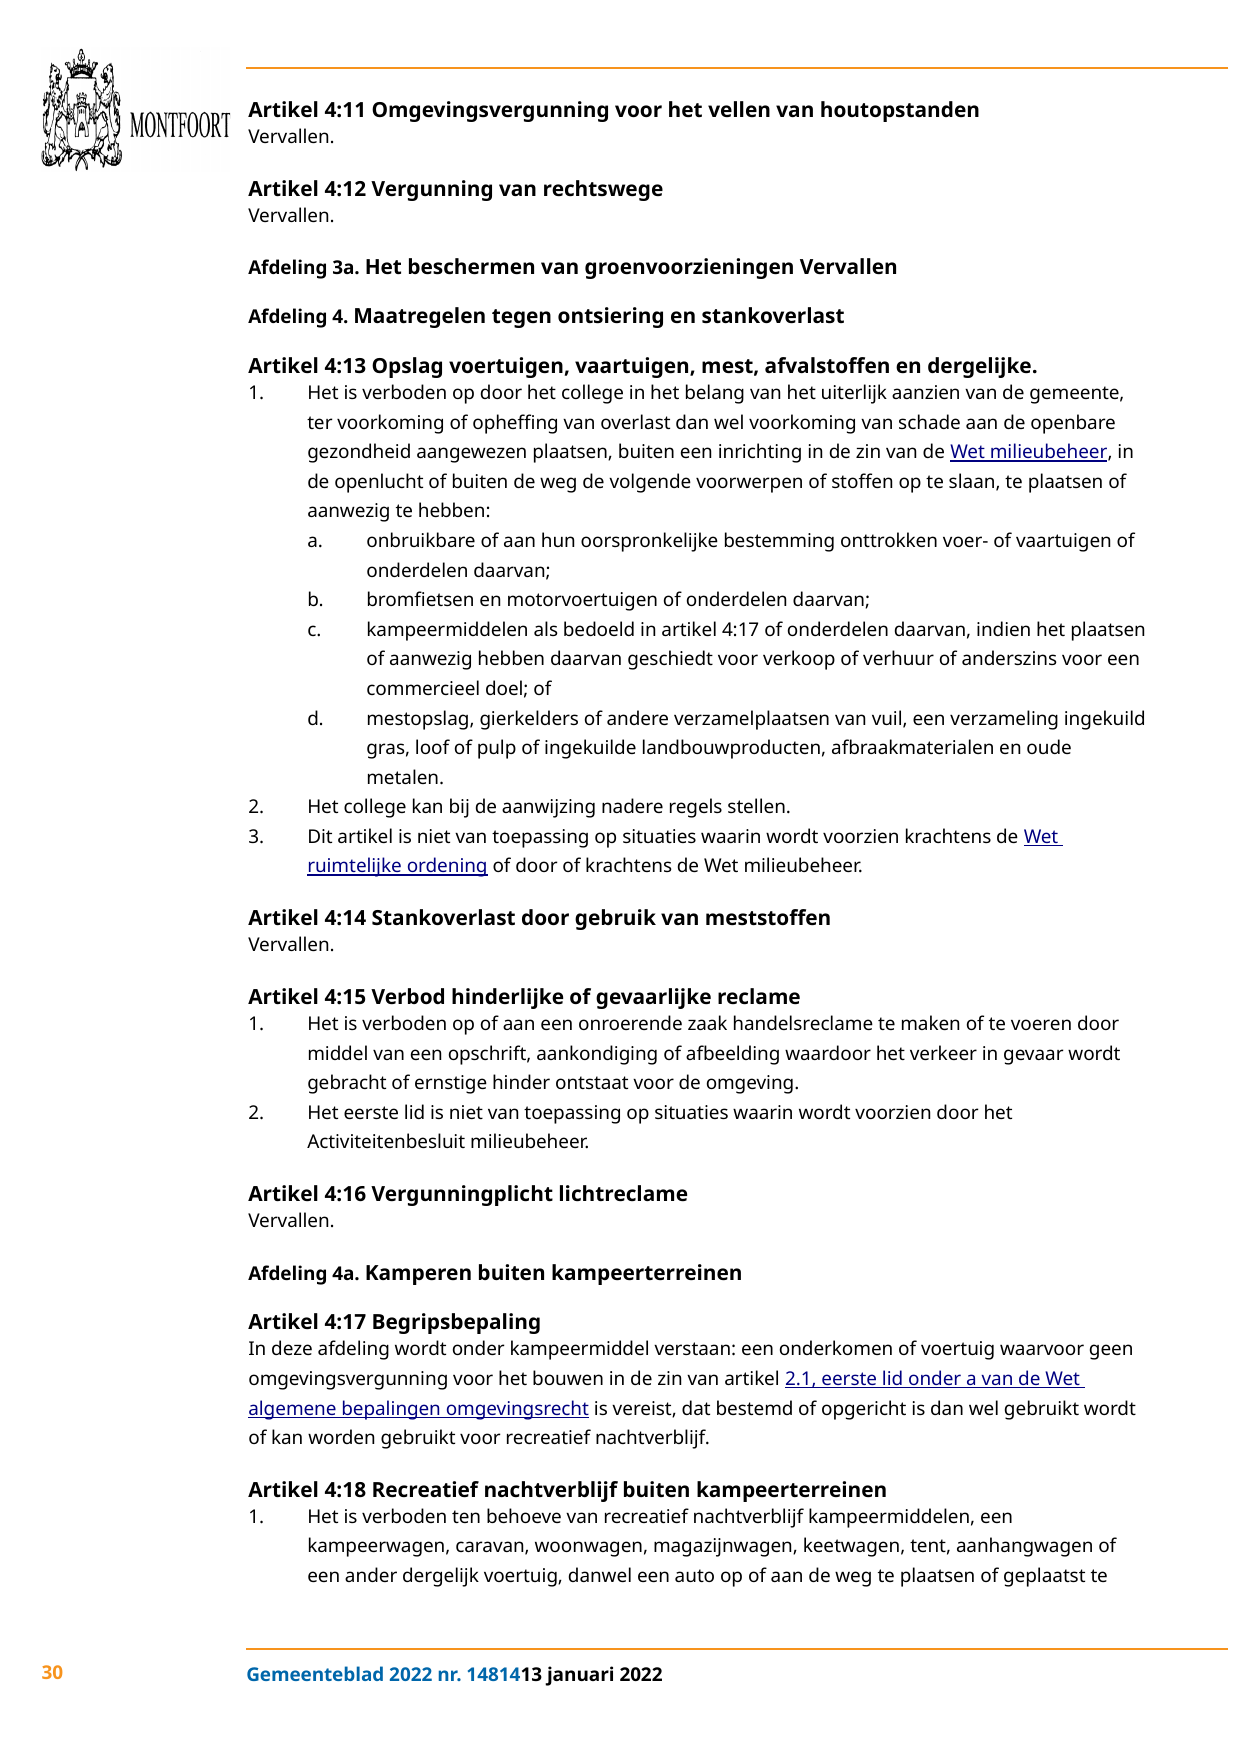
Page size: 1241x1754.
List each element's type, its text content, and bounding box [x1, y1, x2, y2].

list Het is verboden op door het college in het belang van het uiterlijk aanzien van de gemeente, ter voorkoming of opheffing van overlast dan wel voorkoming van schade aan de openbare gezondheid aangewezen plaatsen, buiten een inrichting in de zin van de Wet milieubeheer, in de openlucht of buiten de weg de volgende voorwerpen of stoffen op te slaan, te plaatsen of aanwezig te hebben: [248, 379, 1152, 523]
text Artikel 4:12 Vergunning van rechtswege [248, 174, 1152, 202]
text Vervallen. [248, 1207, 1152, 1233]
text Artikel 4:15 Verbod hinderlijke of gevaarlijke reclame [248, 982, 1152, 1010]
text Afdeling 3a. Het beschermen van groenvoorzieningen Vervallen [248, 252, 1152, 281]
text Artikel 4:11 Omgevingsvergunning voor het vellen van houtopstanden [248, 95, 1152, 123]
text Afdeling 4a. Kamperen buiten kampeerterreinen [248, 1258, 1152, 1286]
text Afdeling 4. Maatregelen tegen ontsiering en stankoverlast [248, 302, 1152, 330]
text Artikel 4:17 Begripsbepaling [248, 1307, 1152, 1336]
list Dit artikel is niet van toepassing op situaties waarin wordt voorzien krachtens de Wet ruimtelijke ordening of door of krachtens de Wet milieubeheer. [248, 823, 1152, 878]
list Het college kan bij de aanwijzing nadere regels stellen. [248, 793, 1152, 819]
list Het is verboden op of aan een onroerende zaak handelsreclame te maken of te voeren door middel van een opschrift, aankondiging of afbeelding waardoor het verkeer in gevaar wordt gebracht of ernstige hinder ontstaat voor de omgeving. [248, 1010, 1152, 1095]
text Artikel 4:16 Vergunningplicht lichtreclame [248, 1179, 1152, 1207]
text Artikel 4:18 Recreatief nachtverblijf buiten kampeerterreinen [248, 1475, 1152, 1503]
list Het is verboden ten behoeve van recreatief nachtverblijf kampeermiddelen, een kampeerwagen, caravan, woonwagen, magazijnwagen, keetwagen, tent, aanhangwagen of een ander dergelijk voertuig, danwel een auto op of aan de weg te plaatsen of geplaatst te [248, 1503, 1152, 1588]
picture [41, 47, 231, 172]
text In deze afdeling wordt onder kampeermiddel verstaan: een onderkomen of voertuig waarvoor geen omgevingsvergunning voor het bouwen in de zin van artikel 2.1, eerste lid onder a van de Wet algemene bepalingen omgevingsrecht is vereist, dat bestemd of opgericht is dan wel gebruikt wordt of kan worden gebruikt voor recreatief nachtverblijf. [248, 1336, 1152, 1450]
list kampeermiddelen als bedoeld in artikel 4:17 of onderdelen daarvan, indien het plaatsen of aanwezig hebben daarvan geschiedt voor verkoop of verhuur of anderszins voor een commercieel doel; of [307, 616, 1152, 701]
list onbruikbare of aan hun oorspronkelijke bestemming onttrokken voer- of vaartuigen of onderdelen daarvan; [307, 527, 1152, 582]
text Vervallen. [248, 931, 1152, 957]
text Artikel 4:14 Stankoverlast door gebruik van meststoffen [248, 903, 1152, 931]
list Het eerste lid is niet van toepassing op situaties waarin wordt voorzien door het Activiteitenbesluit milieubeheer. [248, 1099, 1152, 1154]
list bromfietsen en motorvoertuigen of onderdelen daarvan; [307, 586, 1152, 612]
text Vervallen. [248, 202, 1152, 228]
text Vervallen. [248, 123, 1152, 149]
list mestopslag, gierkelders of andere verzamelplaatsen van vuil, een verzameling ingekuild gras, loof of pulp of ingekuilde landbouwproducten, afbraakmaterialen en oude metalen. [307, 705, 1152, 789]
text Artikel 4:13 Opslag voertuigen, vaartuigen, mest, afvalstoffen en dergelijke. [248, 351, 1152, 379]
